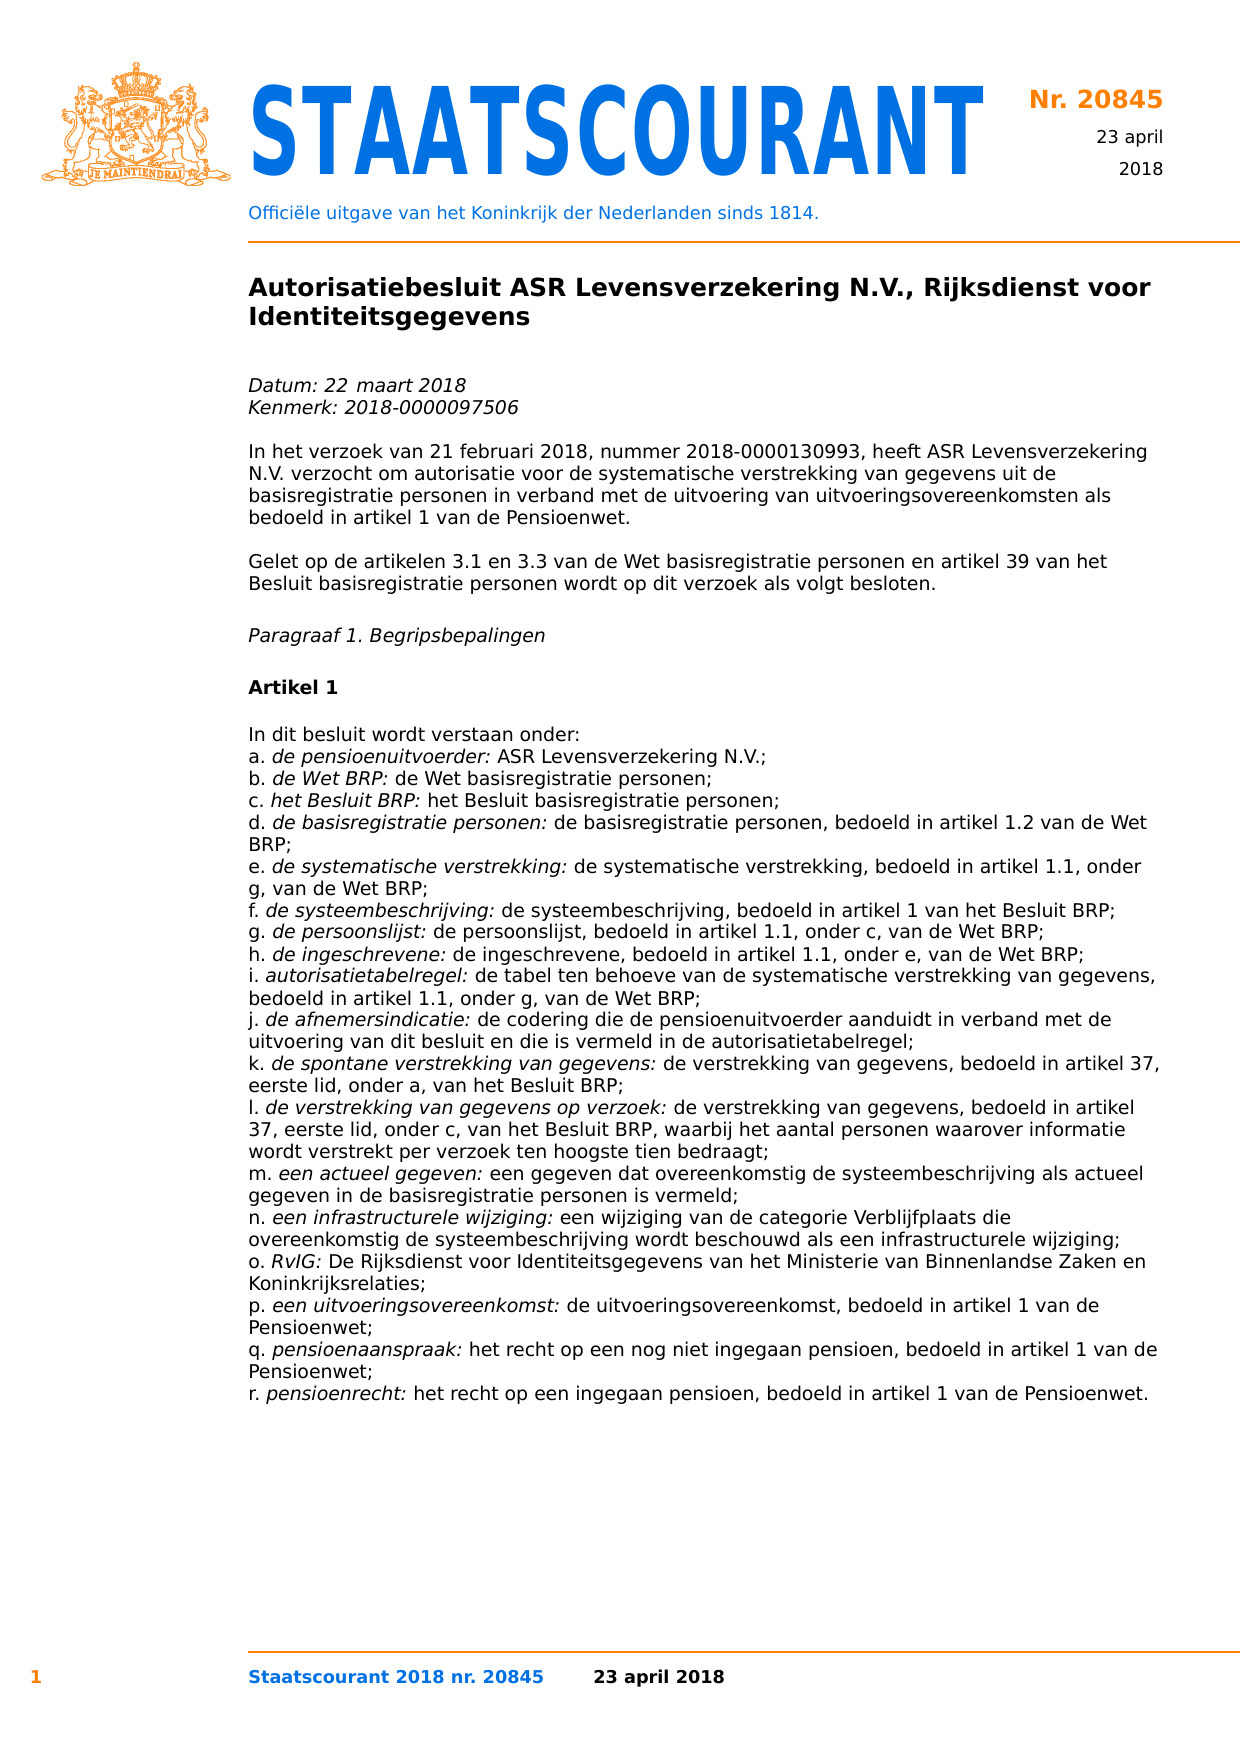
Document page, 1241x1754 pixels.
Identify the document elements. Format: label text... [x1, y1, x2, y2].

text g. de persoonslijst: de persoonslijst, bedoeld in artikel 1.1, onder c, van de Wet BRP; [248, 921, 1163, 943]
text Kenmerk: 2018-0000097506 [248, 397, 1163, 419]
subtitle Artikel 1 [248, 677, 1163, 699]
text j. de afnemersindicatie: de codering die de pensioenuitvoerder aanduidt in verband met de uitvoering van dit besluit en die is vermeld in de autorisatietabelregel; [248, 1009, 1163, 1053]
table_header STAATSCOURANT [248, 62, 998, 203]
text In dit besluit wordt verstaan onder: [248, 724, 1163, 746]
table_cell 2018 [998, 153, 1240, 203]
text In het verzoek van 21 februari 2018, nummer 2018-0000130993, heeft ASR Levensverzekering N.V. verzocht om autorisatie voor de systematische verstrekking van gegevens uit de basisregistratie personen in verband met de uitvoering van uitvoeringsovereenkomsten als bedoeld in artikel 1 van de Pensioenwet. [248, 441, 1163, 529]
table_header [25, 62, 248, 241]
text Gelet op de artikelen 3.1 en 3.3 van de Wet basisregistratie personen en artikel 39 van het Besluit basisregistratie personen wordt op dit verzoek als volgt besloten. [248, 551, 1163, 595]
text i. autorisatietabelregel: de tabel ten behoeve van de systematische verstrekking van gegevens, bedoeld in artikel 1.1, onder g, van de Wet BRP; [248, 965, 1163, 1009]
text e. de systematische verstrekking: de systematische verstrekking, bedoeld in artikel 1.1, onder g, van de Wet BRP; [248, 856, 1163, 899]
text d. de basisregistratie personen: de basisregistratie personen, bedoeld in artikel 1.2 van de Wet BRP; [248, 812, 1163, 856]
table_cell 23 april [998, 121, 1240, 153]
text b. de Wet BRP: de Wet basisregistratie personen; [248, 768, 1163, 789]
subtitle Paragraaf 1. Begripsbepalingen [248, 625, 1163, 647]
picture [41, 62, 231, 186]
subtitle Autorisatiebesluit ASR Levensverzekering N.V., Rijksdienst voor Identiteitsgegevens [248, 273, 1163, 331]
text n. een infrastructurele wijziging: een wijziging van de categorie Verblijfplaats die overeenkomstig de systeembeschrijving wordt beschouwd als een infrastructurele wijziging; [248, 1207, 1163, 1251]
text p. een uitvoeringsovereenkomst: de uitvoeringsovereenkomst, bedoeld in artikel 1 van de Pensioenwet; [248, 1295, 1163, 1339]
text q. pensioenaanspraak: het recht op een nog niet ingegaan pensioen, bedoeld in artikel 1 van de Pensioenwet; [248, 1339, 1163, 1383]
text l. de verstrekking van gegevens op verzoek: de verstrekking van gegevens, bedoeld in artikel 37, eerste lid, onder c, van het Besluit BRP, waarbij het aantal personen waarover informatie wordt verstrekt per verzoek ten hoogste tien bedraagt; [248, 1097, 1163, 1163]
table_header Nr. 20845 [998, 62, 1240, 121]
text m. een actueel gegeven: een gegeven dat overeenkomstig de systeembeschrijving als actueel gegeven in de basisregistratie personen is vermeld; [248, 1163, 1163, 1207]
text c. het Besluit BRP: het Besluit basisregistratie personen; [248, 789, 1163, 812]
text Datum: 22 maart 2018 [248, 375, 1163, 397]
text f. de systeembeschrijving: de systeembeschrijving, bedoeld in artikel 1 van het Besluit BRP; [248, 899, 1163, 921]
text h. de ingeschrevene: de ingeschrevene, bedoeld in artikel 1.1, onder e, van de Wet BRP; [248, 943, 1163, 965]
table_cell Officiële uitgave van het Koninkrijk der Nederlanden sinds 1814. [248, 203, 1240, 241]
text r. pensioenrecht: het recht op een ingegaan pensioen, bedoeld in artikel 1 van de Pensioenwet. [248, 1383, 1163, 1405]
text o. RvIG: De Rijksdienst voor Identiteitsgegevens van het Ministerie van Binnenlandse Zaken en Koninkrijksrelaties; [248, 1251, 1163, 1295]
text k. de spontane verstrekking van gegevens: de verstrekking van gegevens, bedoeld in artikel 37, eerste lid, onder a, van het Besluit BRP; [248, 1053, 1163, 1097]
text a. de pensioenuitvoerder: ASR Levensverzekering N.V.; [248, 746, 1163, 768]
